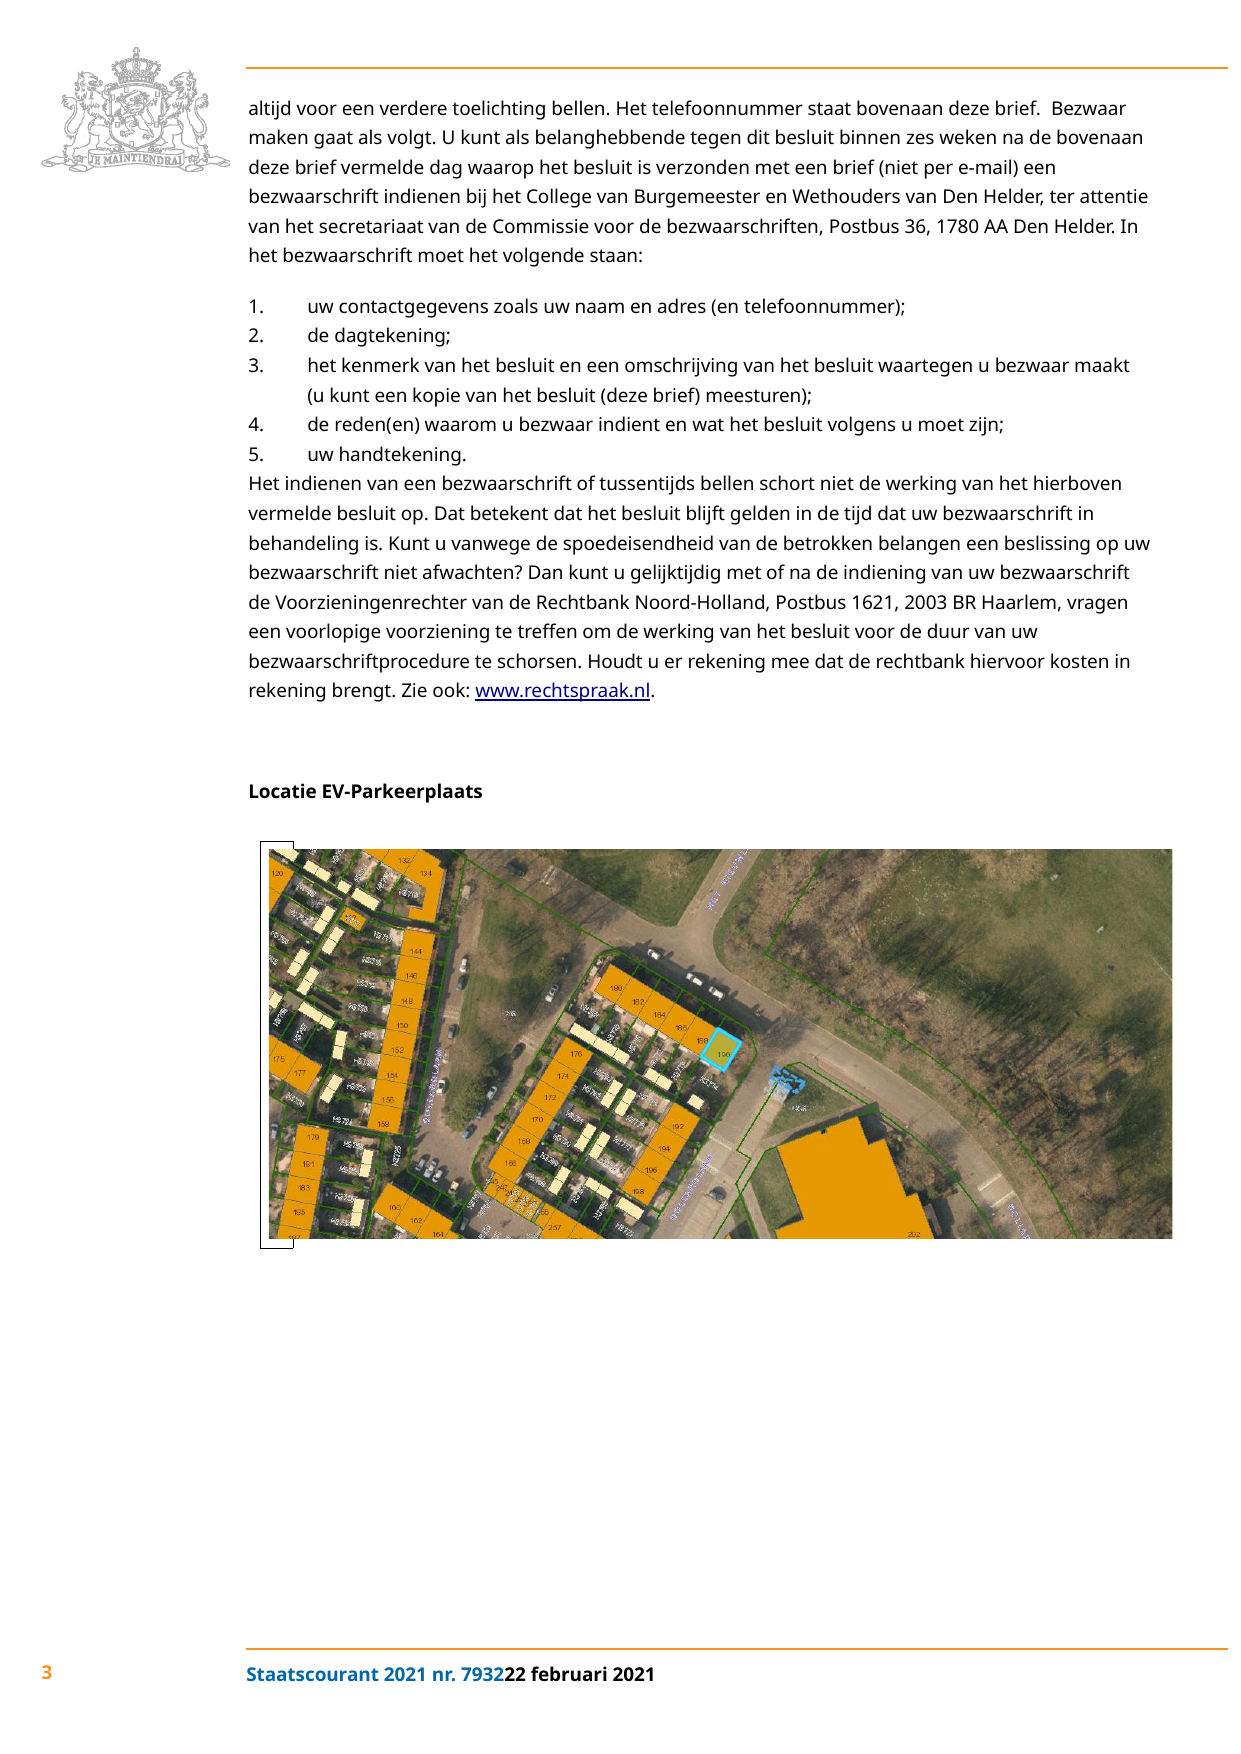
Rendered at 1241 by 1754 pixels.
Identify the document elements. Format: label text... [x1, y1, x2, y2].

list het kenmerk van het besluit en een omschrijving van het besluit waartegen u bezwaar maakt (u kunt een kopie van het besluit (deze brief) meesturen); [248, 352, 1152, 408]
list uw handtekening. [248, 441, 1152, 467]
text Locatie EV-Parkeerplaats [248, 778, 1152, 804]
list de reden(en) waarom u bezwaar indient en wat het besluit volgens u moet zijn; [248, 411, 1152, 437]
picture [268, 849, 1173, 1239]
list uw contactgegevens zoals uw naam en adres (en telefoonnummer); [248, 293, 1152, 319]
text Het indienen van een bezwaarschrift of tussentijds bellen schort niet de werking van het hierboven vermelde besluit op. Dat betekent dat het besluit blijft gelden in de tijd dat uw bezwaarschrift in behandeling is. Kunt u vanwege de spoedeisendheid van de betrokken belangen een beslissing op uw bezwaarschrift niet afwachten? Dan kunt u gelijktijdig met of na de indiening van uw bezwaarschrift de Voorzieningenrechter van de Rechtbank Noord-Holland, Postbus 1621, 2003 BR Haarlem, vragen een voorlopige voorziening te treffen om de werking van het besluit voor de duur van uw bezwaarschriftprocedure te schorsen. Houdt u er rekening mee dat de rechtbank hiervoor kosten in rekening brengt. Zie ook: www.rechtspraak.nl. [248, 471, 1152, 703]
text altijd voor een verdere toelichting bellen. Het telefoonnummer staat bovenaan deze brief. Bezwaar maken gaat als volgt. U kunt als belanghebbende tegen dit besluit binnen zes weken na de bovenaan deze brief vermelde dag waarop het besluit is verzonden met een brief (niet per e-mail) een bezwaarschrift indienen bij het College van Burgemeester en Wethouders van Den Helder, ter attentie van het secretariaat van de Commissie voor de bezwaarschriften, Postbus 36, 1780 AA Den Helder. In het bezwaarschrift moet het volgende staan: [248, 95, 1152, 268]
picture [41, 47, 231, 172]
list de dagtekening; [248, 323, 1152, 348]
